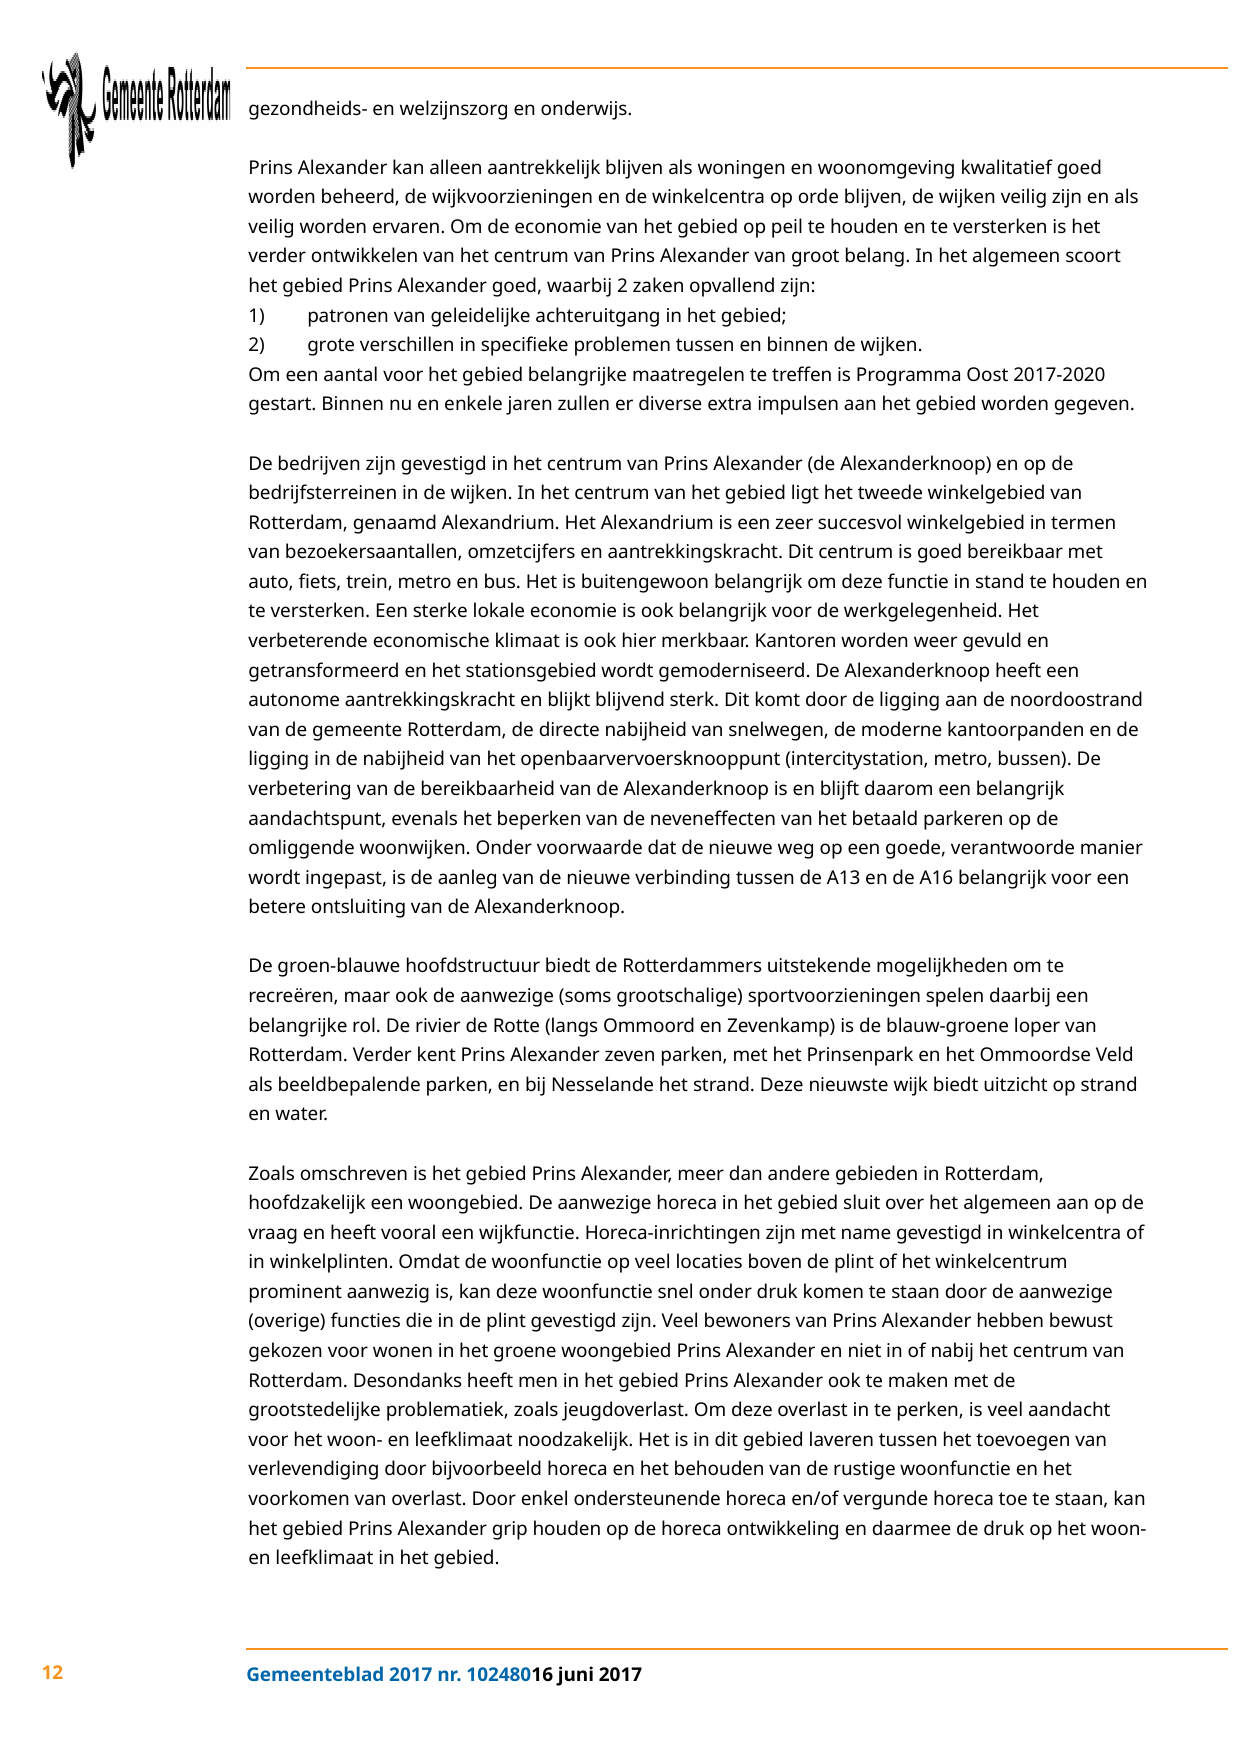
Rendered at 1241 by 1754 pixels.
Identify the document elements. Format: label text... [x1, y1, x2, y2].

picture [41, 47, 231, 172]
list patronen van geleidelijke achteruitgang in het gebied; [248, 302, 1152, 328]
text Om een aantal voor het gebied belangrijke maatregelen te treffen is Programma Oost 2017-2020 gestart. Binnen nu en enkele jaren zullen er diverse extra impulsen aan het gebied worden gegeven. [248, 361, 1152, 416]
text De groen-blauwe hoofdstructuur biedt de Rotterdammers uitstekende mogelijkheden om te recreëren, maar ook de aanwezige (soms grootschalige) sportvoorzieningen spelen daarbij een belangrijke rol. De rivier de Rotte (langs Ommoord en Zevenkamp) is de blauw-groene loper van Rotterdam. Verder kent Prins Alexander zeven parken, met het Prinsenpark en het Ommoordse Veld als beeldbepalende parken, en bij Nesselande het strand. Deze nieuwste wijk biedt uitzicht op strand en water. [248, 953, 1152, 1126]
text gezondheids- en welzijnszorg en onderwijs. [248, 95, 1152, 121]
list grote verschillen in specifieke problemen tussen en binnen de wijken. [248, 331, 1152, 357]
text Prins Alexander kan alleen aantrekkelijk blijven als woningen en woonomgeving kwalitatief goed worden beheerd, de wijkvoorzieningen en de winkelcentra op orde blijven, de wijken veilig zijn en als veilig worden ervaren. Om de economie van het gebied op peil te houden en te versterken is het verder ontwikkelen van het centrum van Prins Alexander van groot belang. In het algemeen scoort het gebied Prins Alexander goed, waarbij 2 zaken opvallend zijn: [248, 154, 1152, 298]
text De bedrijven zijn gevestigd in het centrum van Prins Alexander (de Alexanderknoop) en op de bedrijfsterreinen in de wijken. In het centrum van het gebied ligt het tweede winkelgebied van Rotterdam, genaamd Alexandrium. Het Alexandrium is een zeer succesvol winkelgebied in termen van bezoekersaantallen, omzetcijfers en aantrekkingskracht. Dit centrum is goed bereikbaar met auto, fiets, trein, metro en bus. Het is buitengewoon belangrijk om deze functie in stand te houden en te versterken. Een sterke lokale economie is ook belangrijk voor de werkgelegenheid. Het verbeterende economische klimaat is ook hier merkbaar. Kantoren worden weer gevuld en getransformeerd en het stationsgebied wordt gemoderniseerd. De Alexanderknoop heeft een autonome aantrekkingskracht en blijkt blijvend sterk. Dit komt door de ligging aan de noordoostrand van de gemeente Rotterdam, de directe nabijheid van snelwegen, de moderne kantoorpanden en de ligging in de nabijheid van het openbaarvervoersknooppunt (intercitystation, metro, bussen). De verbetering van de bereikbaarheid van de Alexanderknoop is en blijft daarom een belangrijk aandachtspunt, evenals het beperken van de neveneffecten van het betaald parkeren op de omliggende woonwijken. Onder voorwaarde dat de nieuwe weg op een goede, verantwoorde manier wordt ingepast, is de aanleg van de nieuwe verbinding tussen de A13 en de A16 belangrijk voor een betere ontsluiting van de Alexanderknoop. [248, 450, 1152, 919]
text Zoals omschreven is het gebied Prins Alexander, meer dan andere gebieden in Rotterdam, hoofdzakelijk een woongebied. De aanwezige horeca in het gebied sluit over het algemeen aan op de vraag en heeft vooral een wijkfunctie. Horeca-inrichtingen zijn met name gevestigd in winkelcentra of in winkelplinten. Omdat de woonfunctie op veel locaties boven de plint of het winkelcentrum prominent aanwezig is, kan deze woonfunctie snel onder druk komen te staan door de aanwezige (overige) functies die in de plint gevestigd zijn. Veel bewoners van Prins Alexander hebben bewust gekozen voor wonen in het groene woongebied Prins Alexander en niet in of nabij het centrum van Rotterdam. Desondanks heeft men in het gebied Prins Alexander ook te maken met de grootstedelijke problematiek, zoals jeugdoverlast. Om deze overlast in te perken, is veel aandacht voor het woon- en leefklimaat noodzakelijk. Het is in dit gebied laveren tussen het toevoegen van verlevendiging door bijvoorbeeld horeca en het behouden van de rustige woonfunctie en het voorkomen van overlast. Door enkel ondersteunende horeca en/of vergunde horeca toe te staan, kan het gebied Prins Alexander grip houden op de horeca ontwikkeling en daarmee de druk op het woon- en leefklimaat in het gebied. [248, 1160, 1152, 1570]
